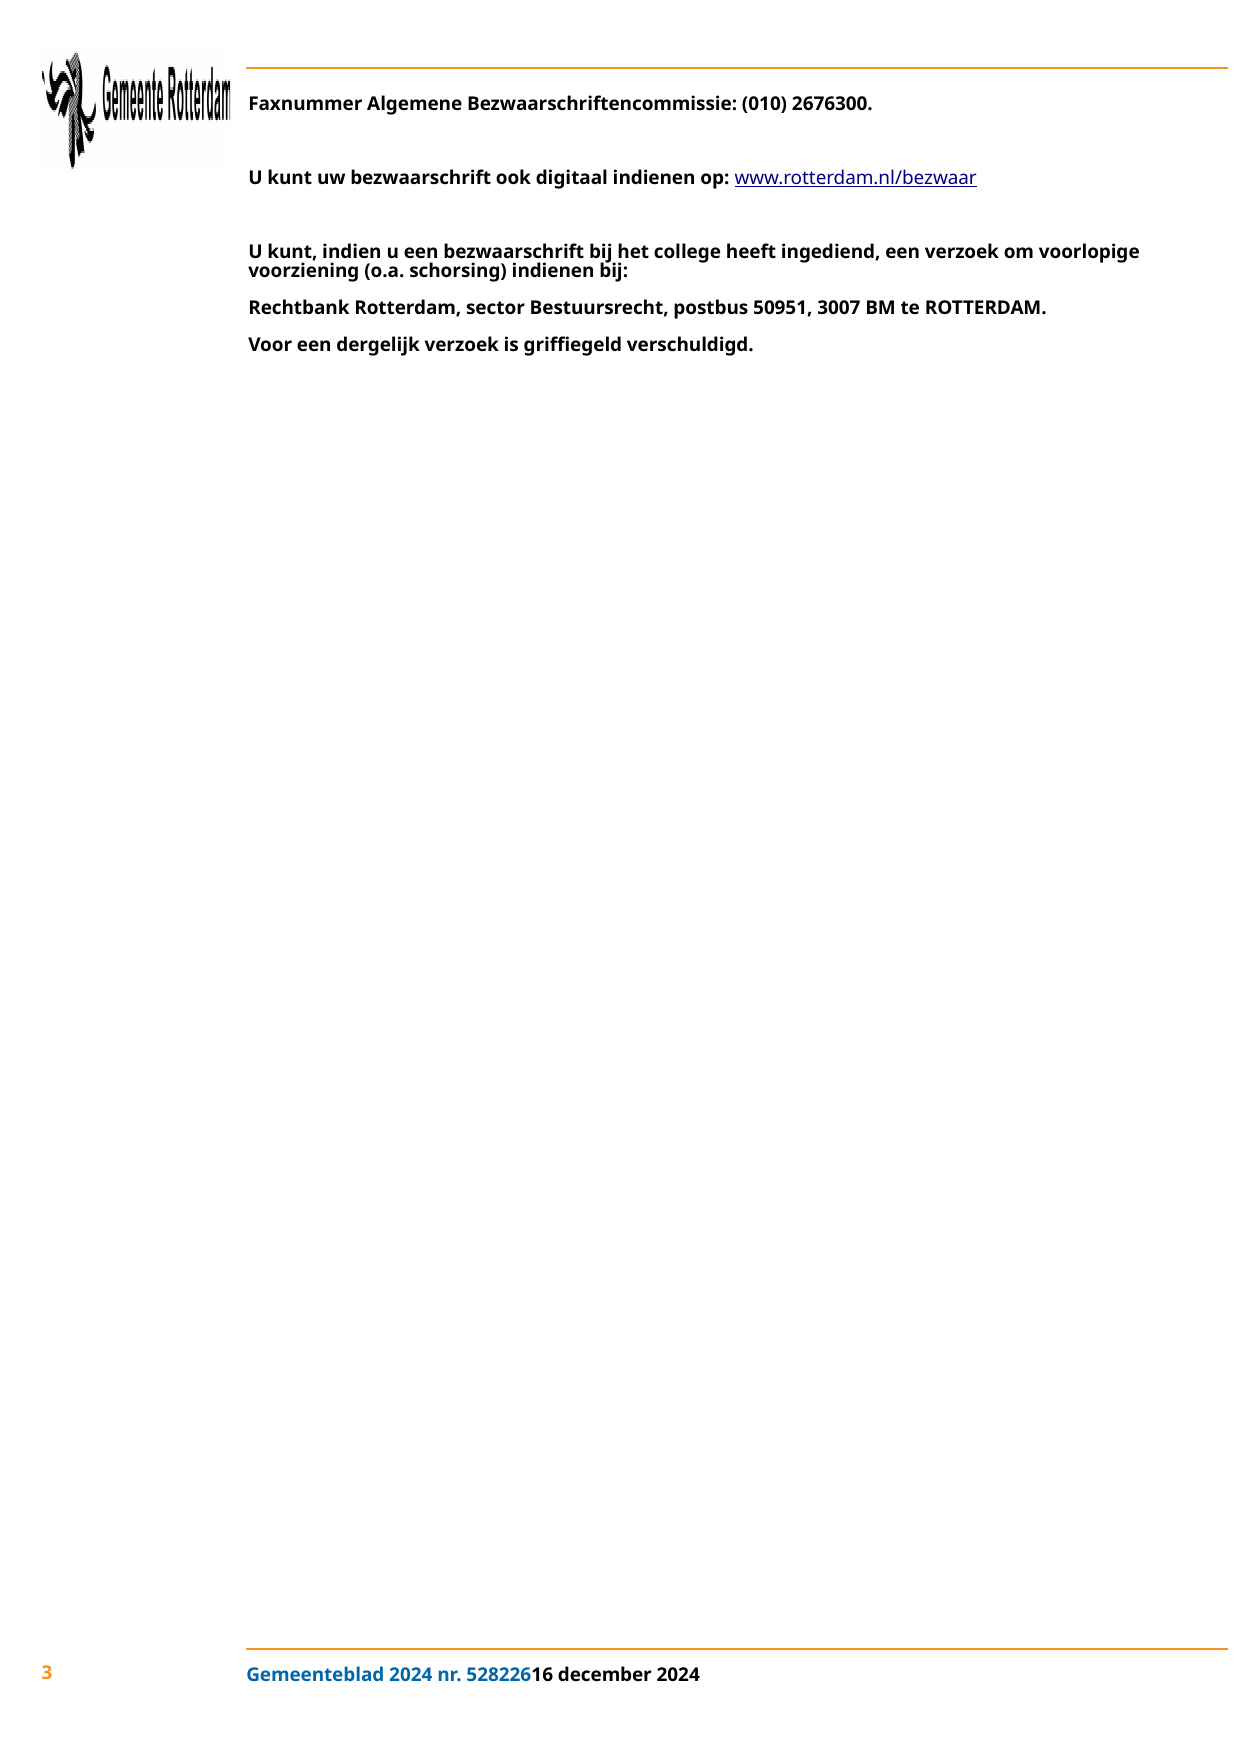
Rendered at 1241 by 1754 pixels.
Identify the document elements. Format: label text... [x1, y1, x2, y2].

picture [41, 47, 231, 172]
text U kunt, indien u een bezwaarschrift bij het college heeft ingediend, een verzoek om voorlopige voorziening (o.a. schorsing) indienen bij: [248, 243, 1152, 281]
text Rechtbank Rotterdam, sector Bestuursrecht, postbus 50951, 3007 BM te ROTTERDAM. [248, 299, 1152, 318]
text U kunt uw bezwaarschrift ook digitaal indienen op: www.rotterdam.nl/bezwaar [248, 169, 1152, 188]
text Voor een dergelijk verzoek is griffiegeld verschuldigd. [248, 336, 1152, 355]
text Faxnummer Algemene Bezwaarschriftencommissie: (010) 2676300. [248, 95, 1152, 114]
